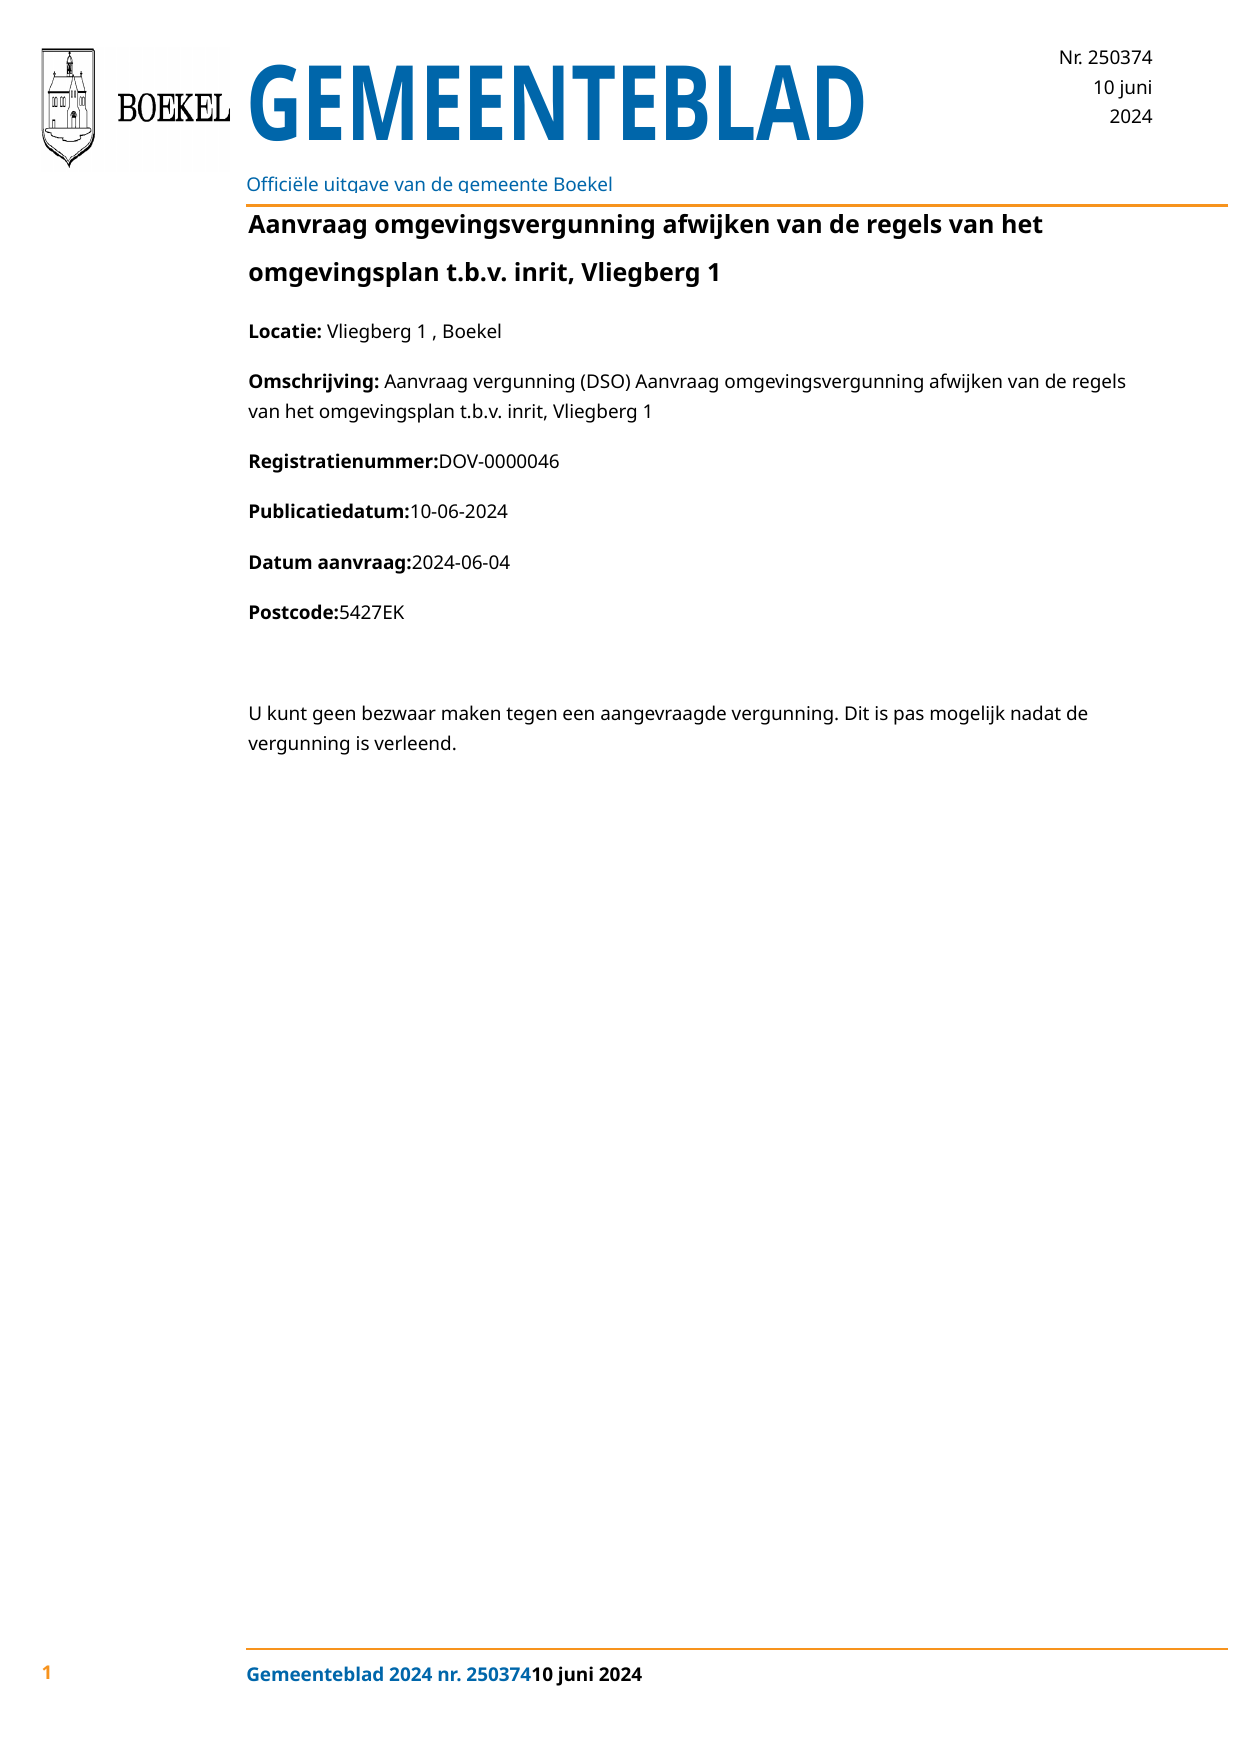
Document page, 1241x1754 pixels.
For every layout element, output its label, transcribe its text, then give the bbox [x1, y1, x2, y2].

text Postcode:5427EK [248, 599, 1152, 625]
text Registratienummer:DOV-0000046 [248, 448, 1152, 474]
text Omschrijving: Aanvraag vergunning (DSO) Aanvraag omgevingsvergunning afwijken van de regels van het omgevingsplan t.b.v. inrit, Vliegberg 1 [248, 368, 1152, 424]
text Publicatiedatum:10-06-2024 [248, 499, 1152, 524]
text Locatie: Vliegberg 1 , Boekel [248, 318, 1152, 344]
text Datum aanvraag:2024-06-04 [248, 549, 1152, 575]
text U kunt geen bezwaar maken tegen een aangevraagde vergunning. Dit is pas mogelijk nadat de vergunning is verleend. [248, 700, 1152, 756]
text Aanvraag omgevingsvergunning afwijken van de regels van het omgevingsplan t.b.v. inrit, Vliegberg 1 [248, 207, 1152, 288]
picture [41, 47, 231, 172]
